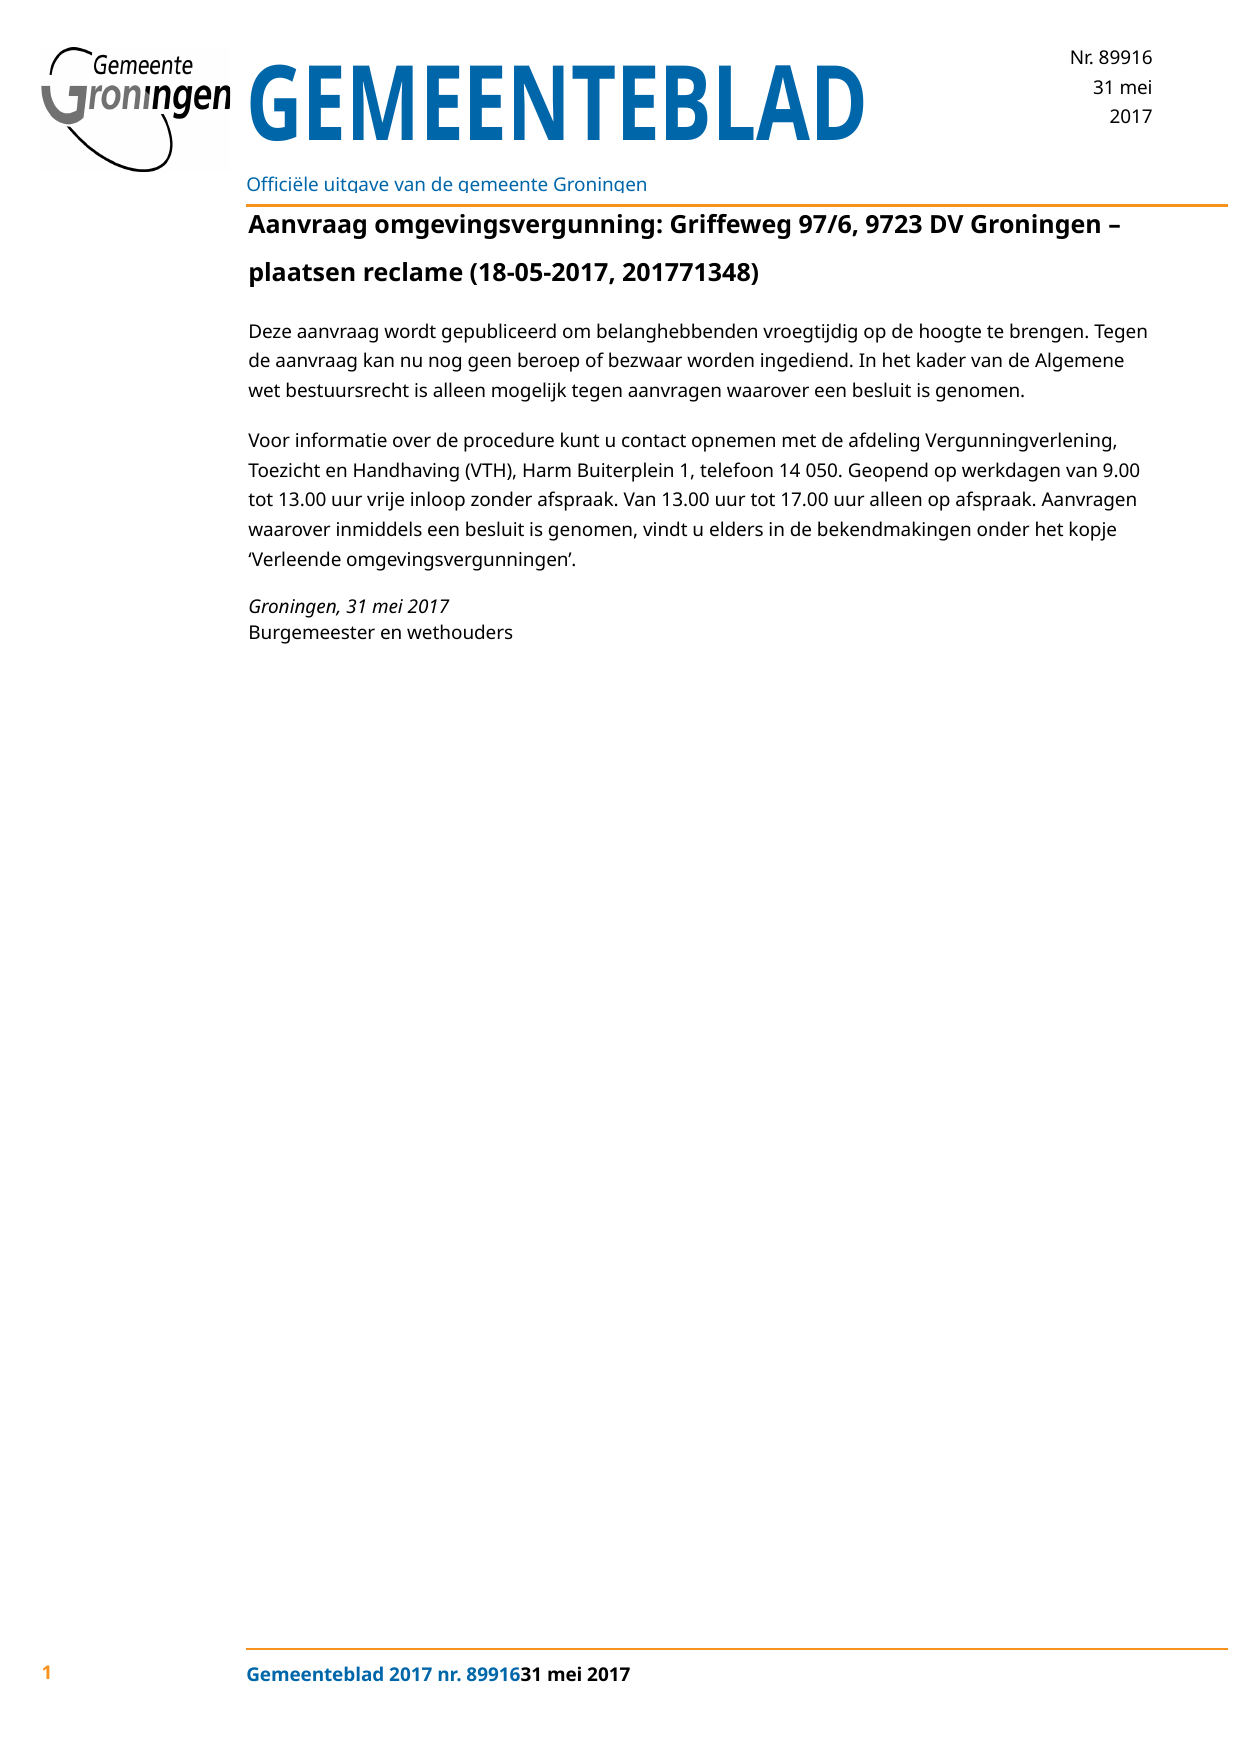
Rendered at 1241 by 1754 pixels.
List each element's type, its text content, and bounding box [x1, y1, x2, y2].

picture [41, 47, 231, 172]
text Groningen, 31 mei 2017 [248, 594, 1152, 619]
text Aanvraag omgevingsvergunning: Griffeweg 97/6, 9723 DV Groningen – plaatsen reclame (18-05-2017, 201771348) [248, 207, 1152, 288]
text Deze aanvraag wordt gepubliceerd om belanghebbenden vroegtijdig op de hoogte te brengen. Tegen de aanvraag kan nu nog geen beroep of bezwaar worden ingediend. In het kader van de Algemene wet bestuursrecht is alleen mogelijk tegen aanvragen waarover een besluit is genomen. [248, 318, 1152, 403]
text Voor informatie over de procedure kunt u contact opnemen met de afdeling Vergunningverlening, Toezicht en Handhaving (VTH), Harm Buiterplein 1, telefoon 14 050. Geopend op werkdagen van 9.00 tot 13.00 uur vrije inloop zonder afspraak. Van 13.00 uur tot 17.00 uur alleen op afspraak. Aanvragen waarover inmiddels een besluit is genomen, vindt u elders in de bekendmakingen onder het kopje ‘Verleende omgevingsvergunningen’. [248, 427, 1152, 572]
text Burgemeester en wethouders [248, 619, 1152, 645]
